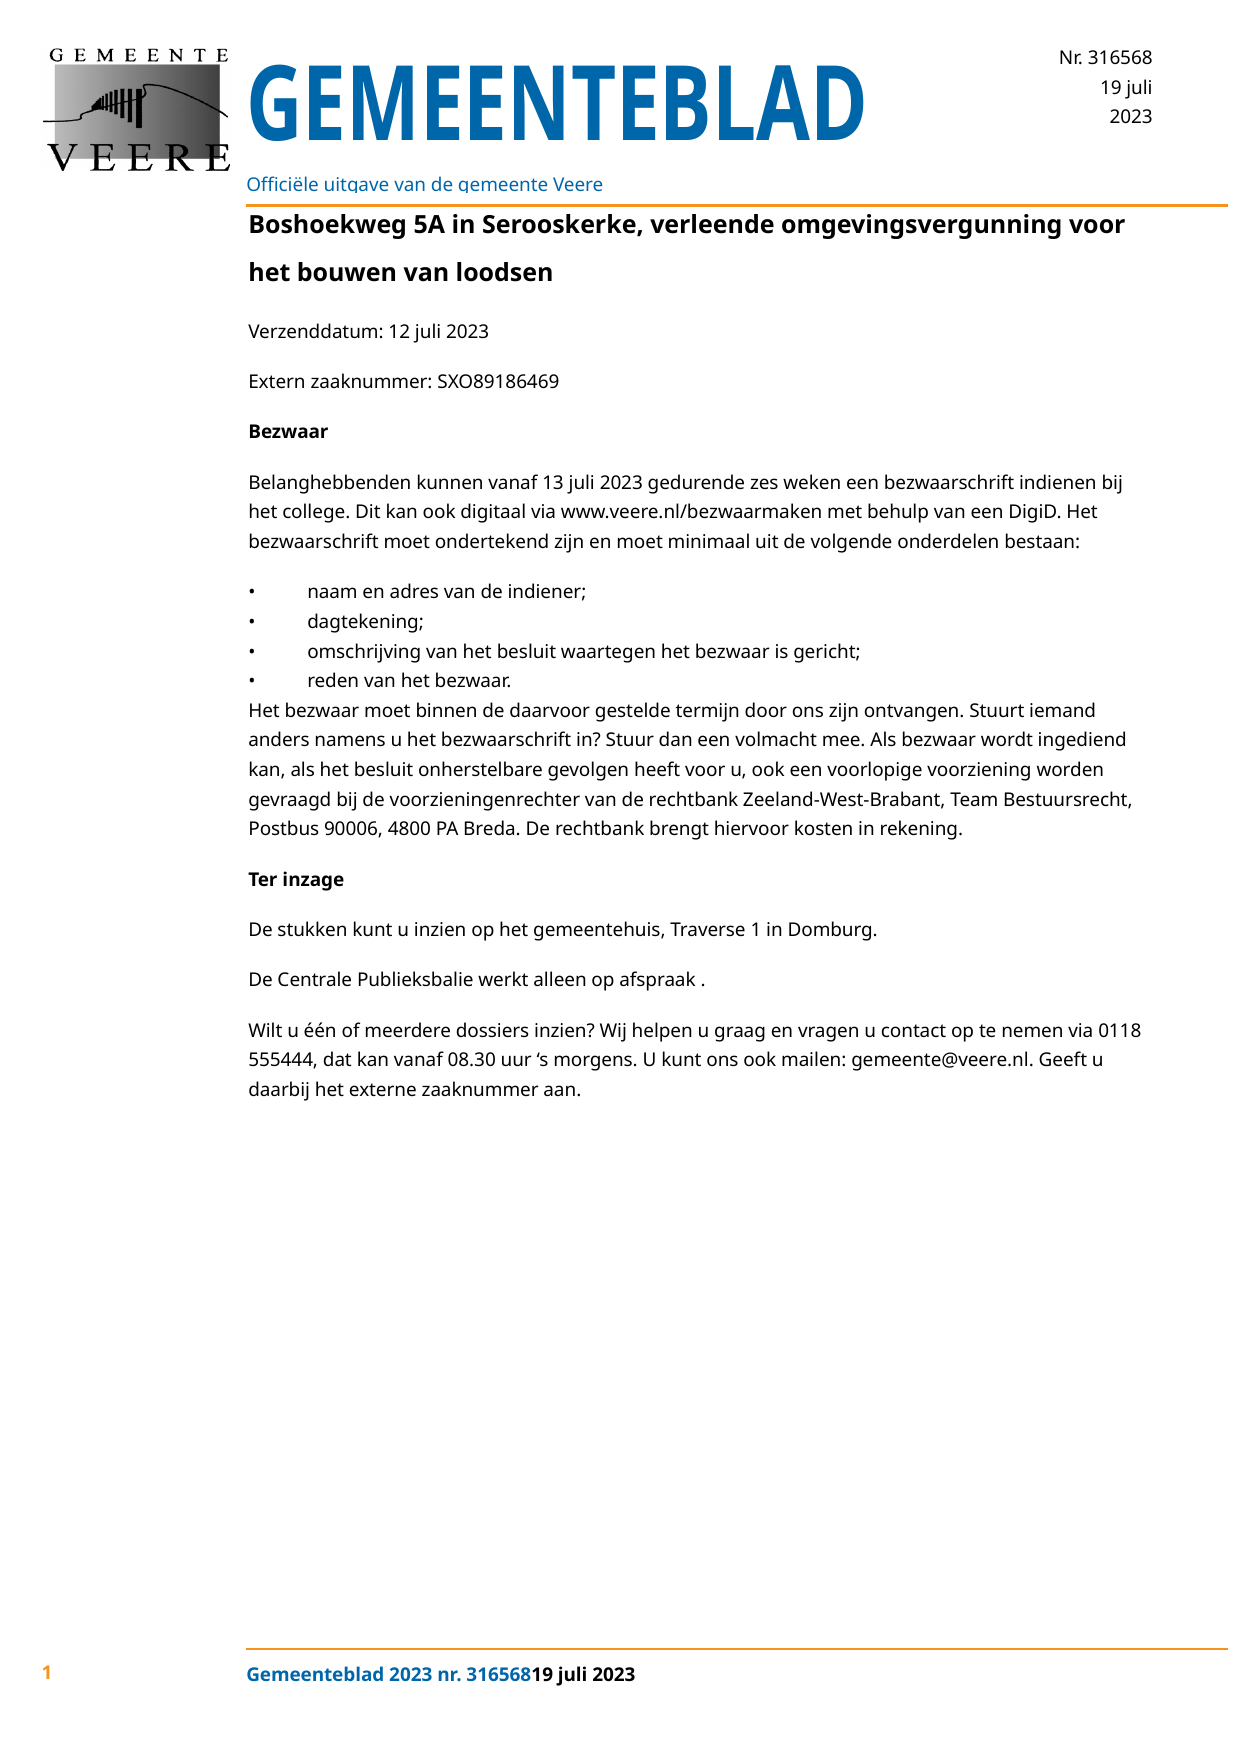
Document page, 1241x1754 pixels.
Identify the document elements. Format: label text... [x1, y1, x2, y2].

text Het bezwaar moet binnen de daarvoor gestelde termijn door ons zijn ontvangen. Stuurt iemand anders namens u het bezwaarschrift in? Stuur dan een volmacht mee. Als bezwaar wordt ingediend kan, als het besluit onherstelbare gevolgen heeft voor u, ook een voorlopige voorziening worden gevraagd bij de voorzieningenrechter van de rechtbank Zeeland-West-Brabant, Team Bestuursrecht, Postbus 90006, 4800 PA Breda. De rechtbank brengt hiervoor kosten in rekening. [248, 697, 1152, 841]
list reden van het bezwaar. [248, 667, 1152, 693]
text Ter inzage [248, 866, 1152, 892]
text Extern zaaknummer: SXO89186469 [248, 368, 1152, 394]
list naam en adres van de indiener; [248, 579, 1152, 604]
text Belanghebbenden kunnen vanaf 13 juli 2023 gedurende zes weken een bezwaarschrift indienen bij het college. Dit kan ook digitaal via www.veere.nl/bezwaarmaken met behulp van een DigiD. Het bezwaarschrift moet ondertekend zijn en moet minimaal uit de volgende onderdelen bestaan: [248, 469, 1152, 554]
text De Centrale Publieksbalie werkt alleen op afspraak . [248, 967, 1152, 992]
list dagtekening; [248, 608, 1152, 634]
text Verzenddatum: 12 juli 2023 [248, 318, 1152, 344]
text Wilt u één of meerdere dossiers inzien? Wij helpen u graag en vragen u contact op te nemen via 0118 555444, dat kan vanaf 08.30 uur ‘s morgens. U kunt ons ook mailen: gemeente@veere.nl. Geeft u daarbij het externe zaaknummer aan. [248, 1017, 1152, 1102]
list omschrijving van het besluit waartegen het bezwaar is gericht; [248, 638, 1152, 664]
picture [41, 47, 231, 172]
text De stukken kunt u inzien op het gemeentehuis, Traverse 1 in Domburg. [248, 916, 1152, 942]
text Bezwaar [248, 419, 1152, 444]
text Boshoekweg 5A in Serooskerke, verleende omgevingsvergunning voor het bouwen van loodsen [248, 207, 1152, 288]
